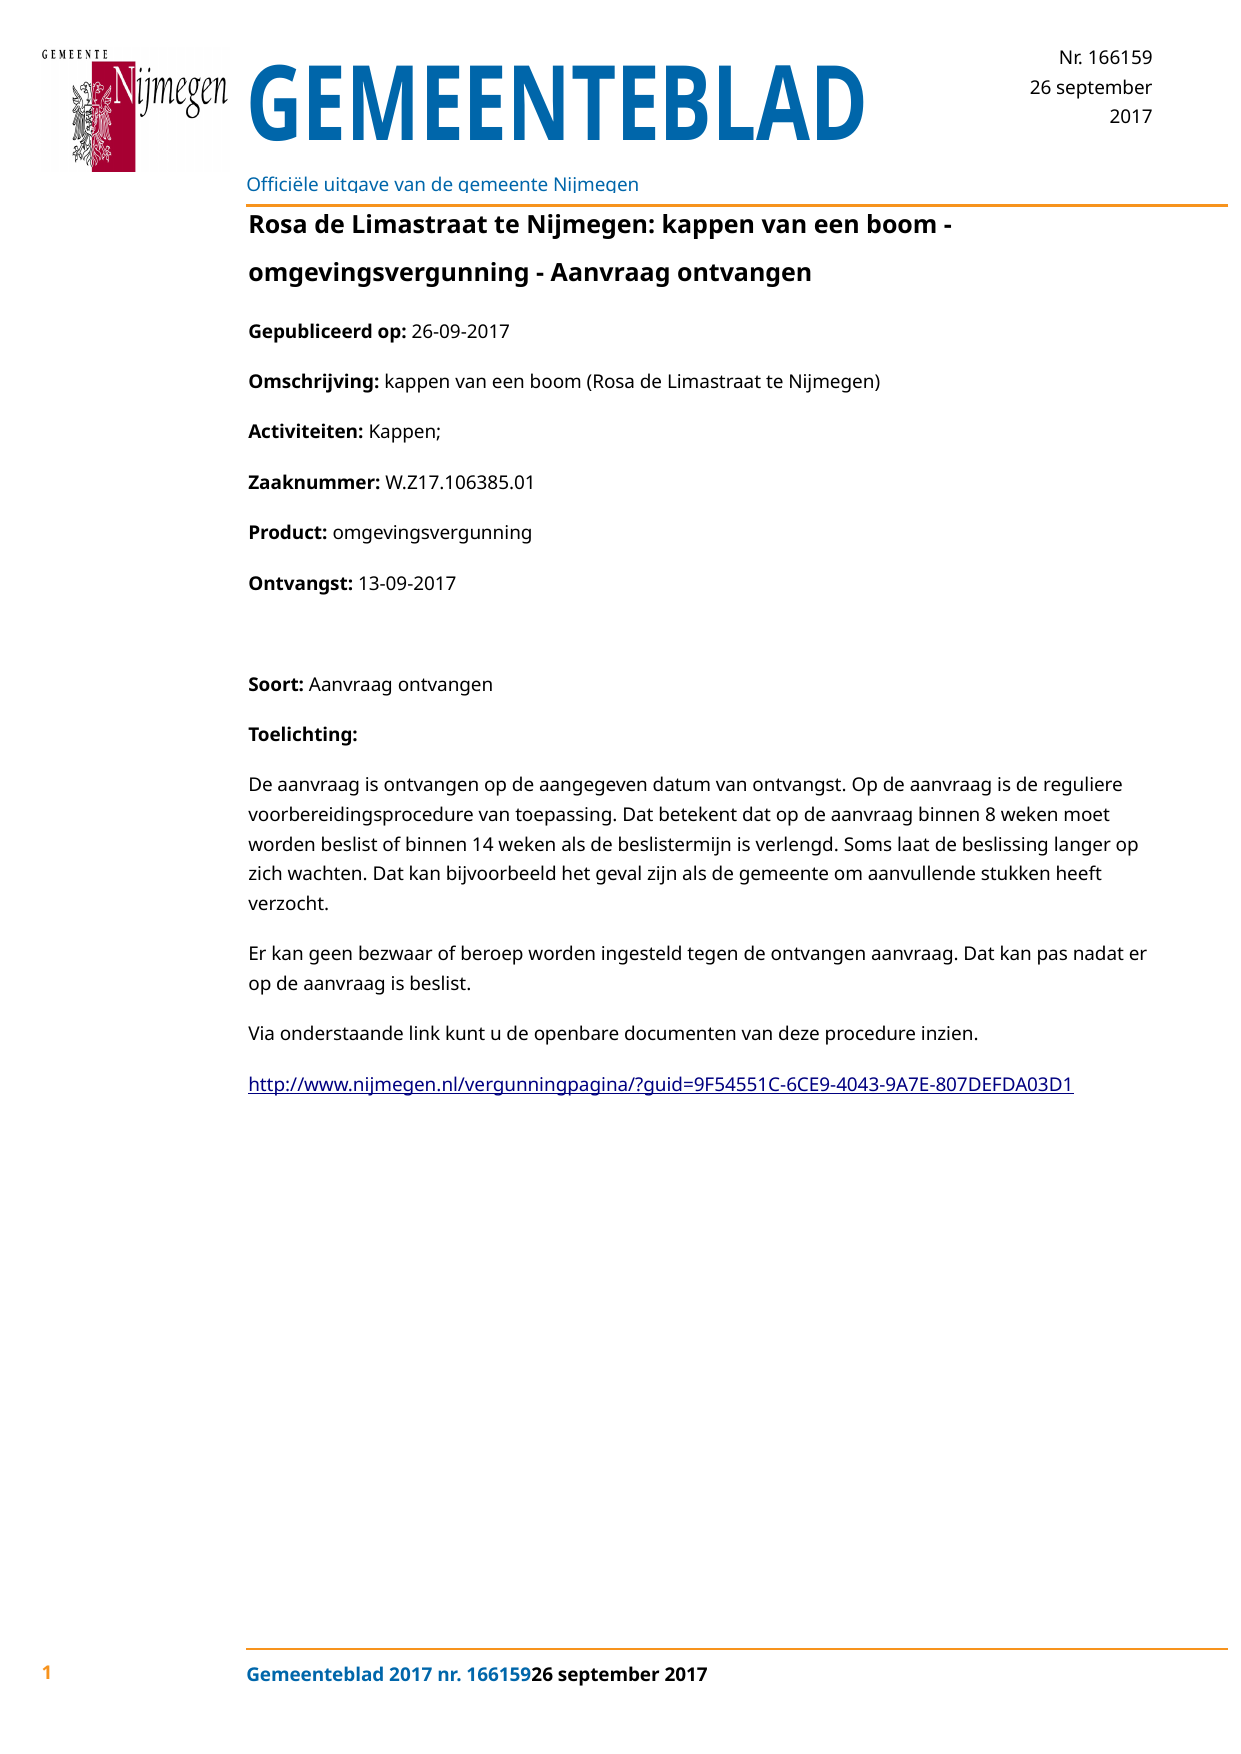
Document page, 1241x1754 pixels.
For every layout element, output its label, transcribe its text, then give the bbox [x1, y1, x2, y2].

text Toelichting: [248, 721, 1152, 747]
text Ontvangst: 13-09-2017 [248, 570, 1152, 596]
text Via onderstaande link kunt u de openbare documenten van deze procedure inzien. [248, 1020, 1152, 1046]
text Rosa de Limastraat te Nijmegen: kappen van een boom - omgevingsvergunning - Aanvraag ontvangen [248, 207, 1152, 288]
text De aanvraag is ontvangen op de aangegeven datum van ontvangst. Op de aanvraag is de reguliere voorbereidingsprocedure van toepassing. Dat betekent dat op de aanvraag binnen 8 weken moet worden beslist of binnen 14 weken als de beslistermijn is verlengd. Soms laat de beslissing langer op zich wachten. Dat kan bijvoorbeeld het geval zijn als de gemeente om aanvullende stukken heeft verzocht. [248, 772, 1152, 916]
text Zaaknummer: W.Z17.106385.01 [248, 469, 1152, 495]
text Soort: Aanvraag ontvangen [248, 671, 1152, 697]
picture [41, 47, 231, 172]
text Er kan geen bezwaar of beroep worden ingesteld tegen de ontvangen aanvraag. Dat kan pas nadat er op de aanvraag is beslist. [248, 940, 1152, 996]
text Gepubliceerd op: 26-09-2017 [248, 318, 1152, 344]
text Activiteiten: Kappen; [248, 419, 1152, 444]
text Omschrijving: kappen van een boom (Rosa de Limastraat te Nijmegen) [248, 368, 1152, 394]
text http://www.nijmegen.nl/vergunningpagina/?guid=9F54551C-6CE9-4043-9A7E-807DEFDA03D1 [248, 1071, 1152, 1097]
text Product: omgevingsvergunning [248, 519, 1152, 545]
